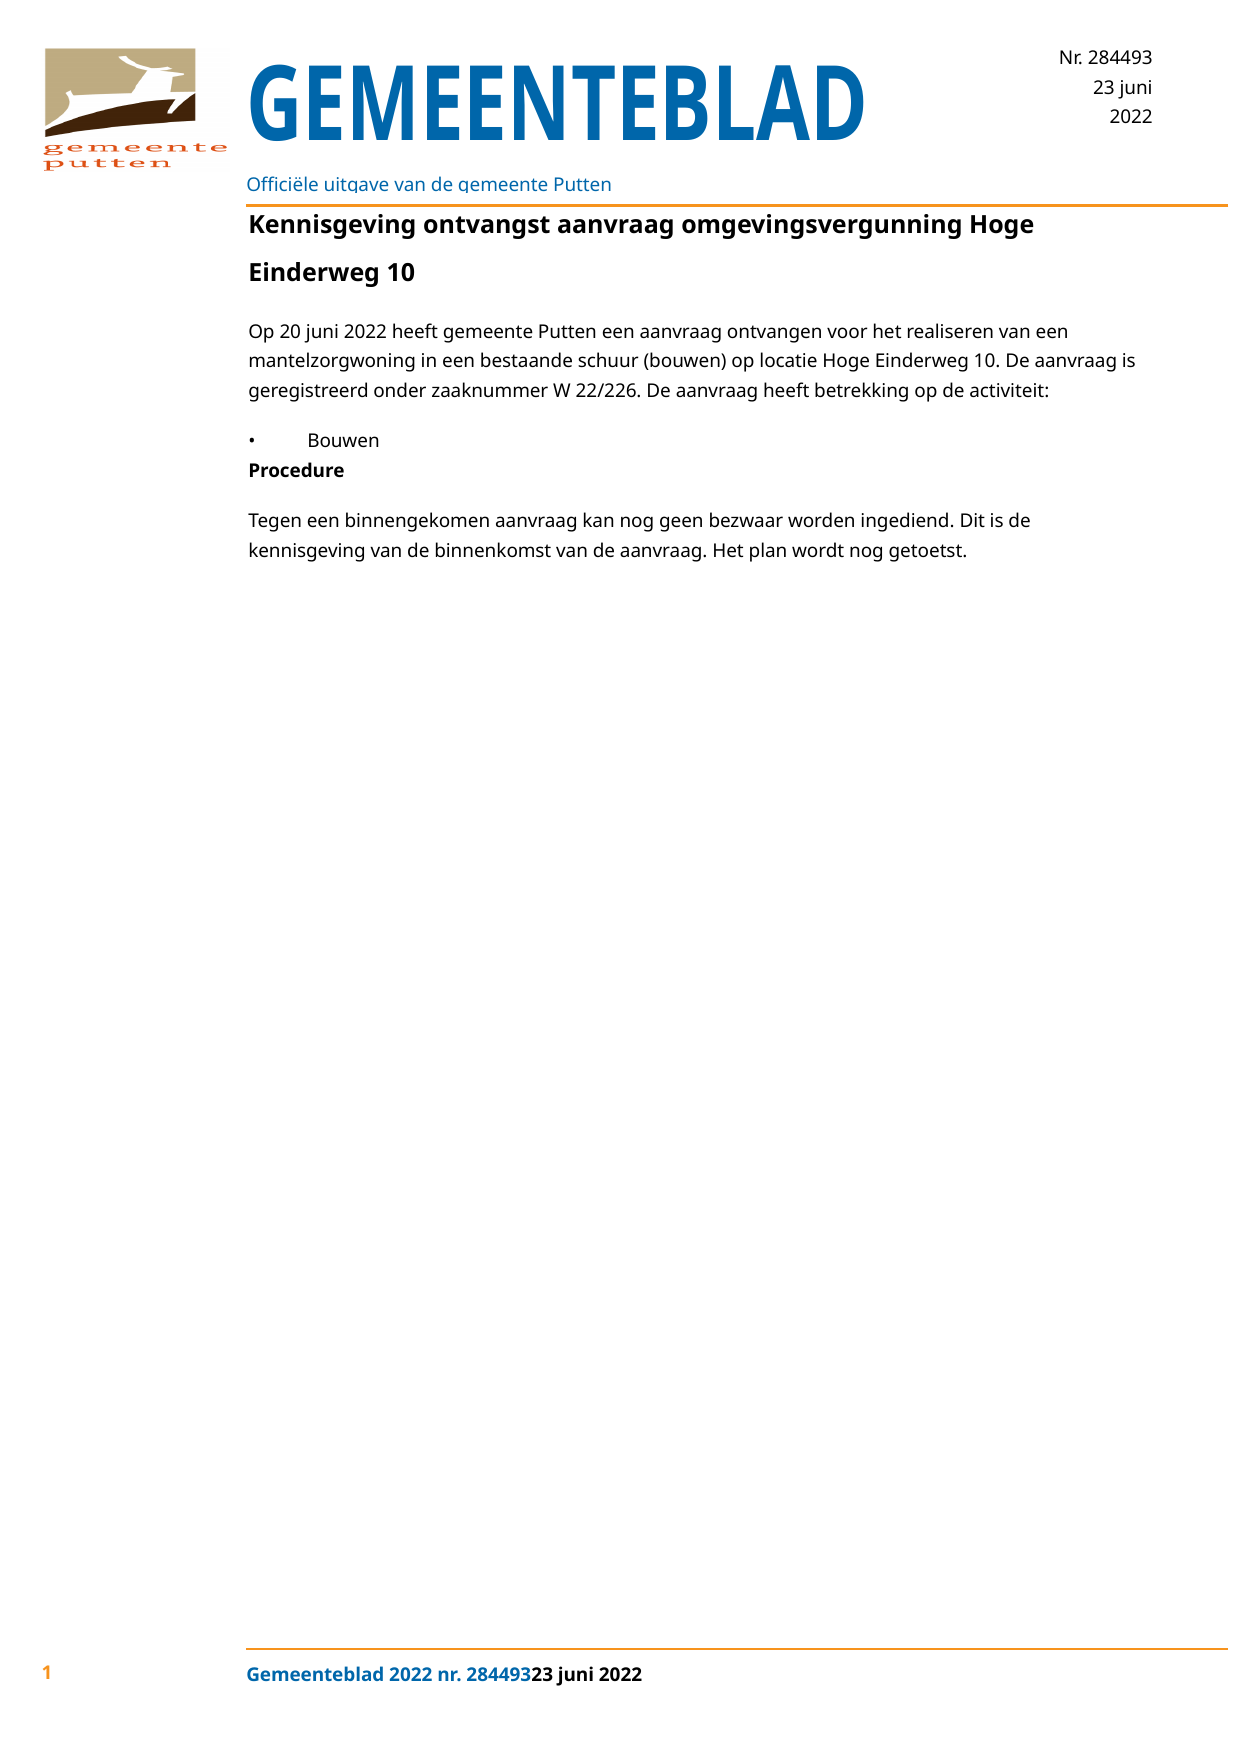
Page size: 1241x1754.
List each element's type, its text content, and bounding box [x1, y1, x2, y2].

text Procedure [248, 457, 1152, 483]
list Bouwen [248, 427, 1152, 453]
picture [41, 47, 231, 172]
text Op 20 juni 2022 heeft gemeente Putten een aanvraag ontvangen voor het realiseren van een mantelzorgwoning in een bestaande schuur (bouwen) op locatie Hoge Einderweg 10. De aanvraag is geregistreerd onder zaaknummer W 22/226. De aanvraag heeft betrekking op de activiteit: [248, 318, 1152, 403]
text Tegen een binnengekomen aanvraag kan nog geen bezwaar worden ingediend. Dit is de kennisgeving van de binnenkomst van de aanvraag. Het plan wordt nog getoetst. [248, 507, 1152, 563]
text Kennisgeving ontvangst aanvraag omgevingsvergunning Hoge Einderweg 10 [248, 207, 1152, 288]
